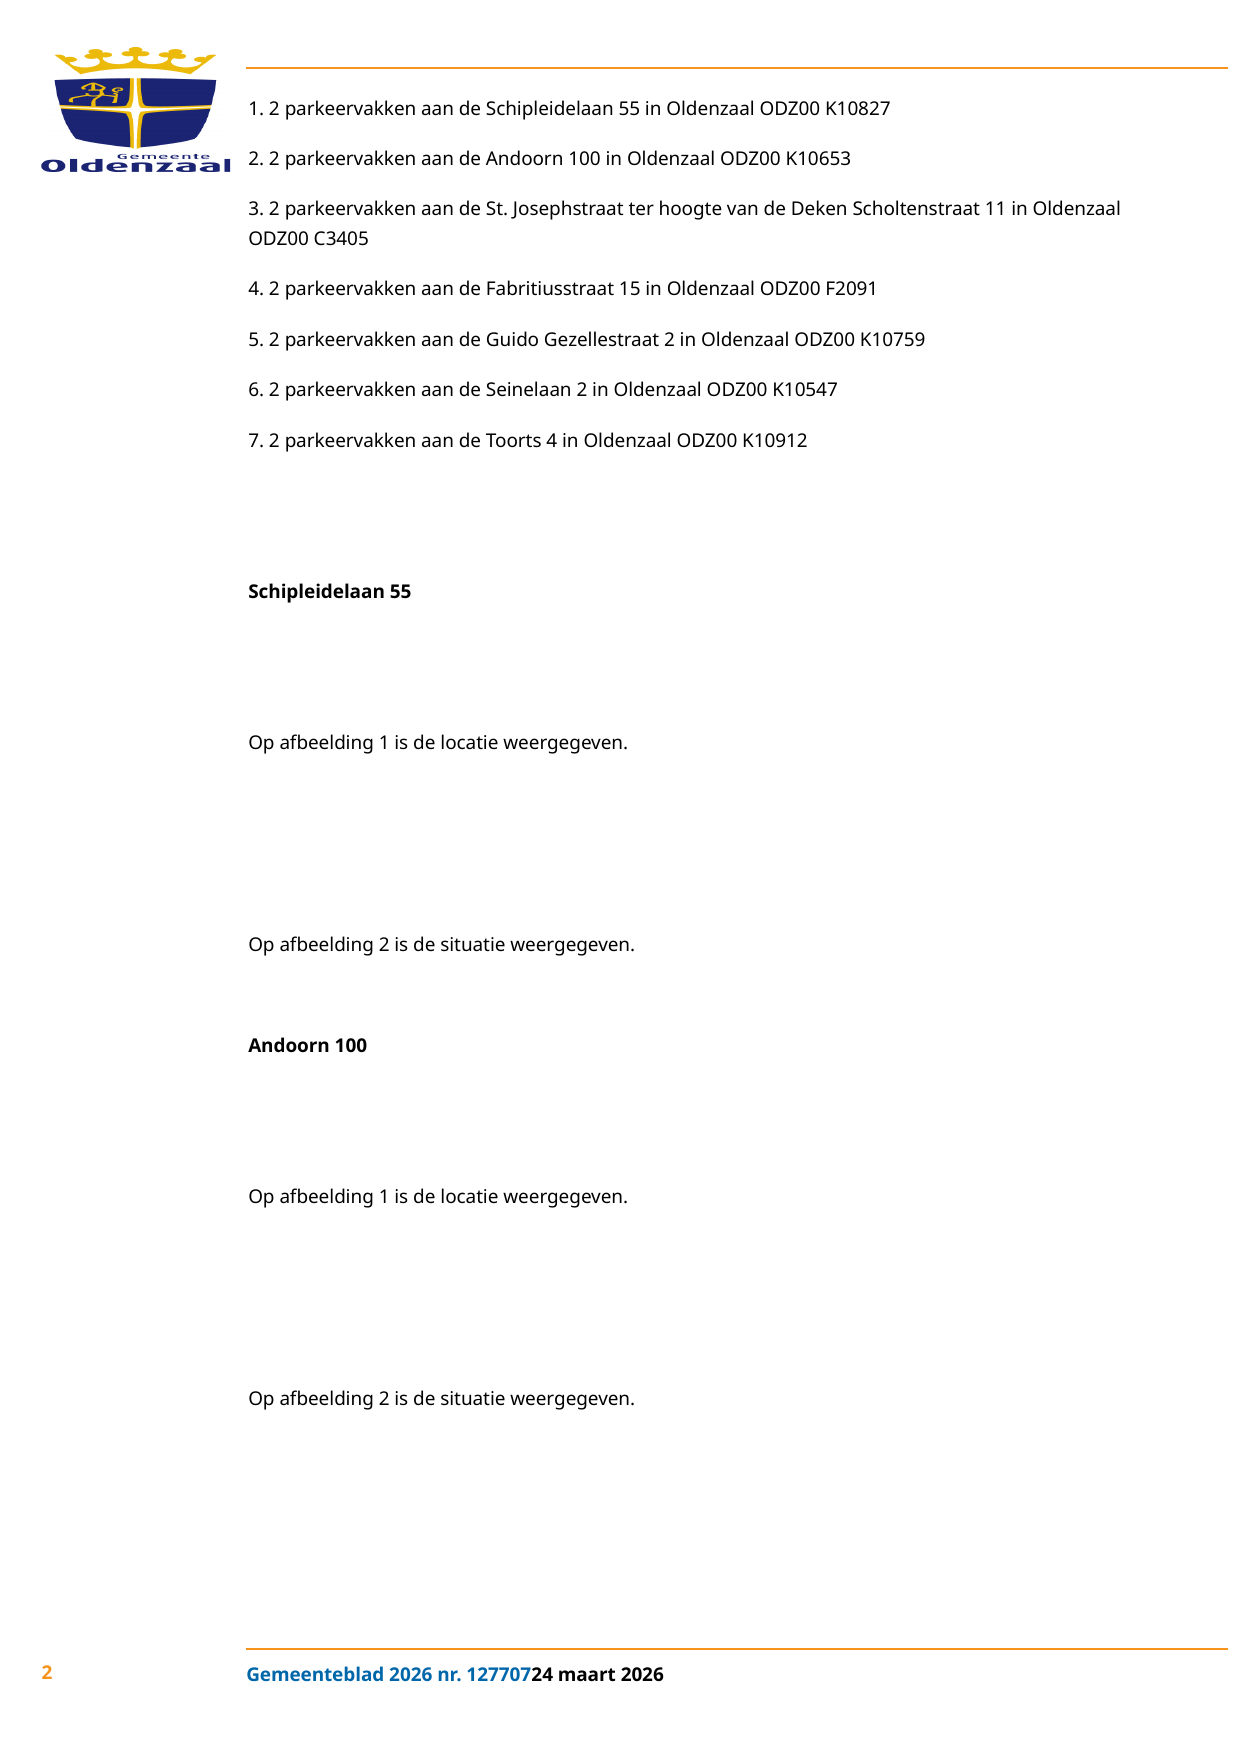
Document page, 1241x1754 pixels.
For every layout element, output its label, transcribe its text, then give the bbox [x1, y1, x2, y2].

picture [41, 47, 231, 172]
text 3. 2 parkeervakken aan de St. Josephstraat ter hoogte van de Deken Scholtenstraat 11 in Oldenzaal ODZ00 C3405 [248, 196, 1152, 251]
text 7. 2 parkeervakken aan de Toorts 4 in Oldenzaal ODZ00 K10912 [248, 427, 1152, 453]
text 6. 2 parkeervakken aan de Seinelaan 2 in Oldenzaal ODZ00 K10547 [248, 376, 1152, 402]
text 1. 2 parkeervakken aan de Schipleidelaan 55 in Oldenzaal ODZ00 K10827 [248, 95, 1152, 121]
text Op afbeelding 2 is de situatie weergegeven. [248, 931, 1152, 957]
text Op afbeelding 1 is de locatie weergegeven. [248, 1183, 1152, 1209]
text 2. 2 parkeervakken aan de Andoorn 100 in Oldenzaal ODZ00 K10653 [248, 145, 1152, 171]
text Schipleidelaan 55 [248, 578, 1152, 604]
text Andoorn 100 [248, 1032, 1152, 1058]
text 5. 2 parkeervakken aan de Guido Gezellestraat 2 in Oldenzaal ODZ00 K10759 [248, 326, 1152, 352]
text Op afbeelding 2 is de situatie weergegeven. [248, 1385, 1152, 1411]
text 4. 2 parkeervakken aan de Fabritiusstraat 15 in Oldenzaal ODZ00 F2091 [248, 276, 1152, 301]
text Op afbeelding 1 is de locatie weergegeven. [248, 729, 1152, 755]
